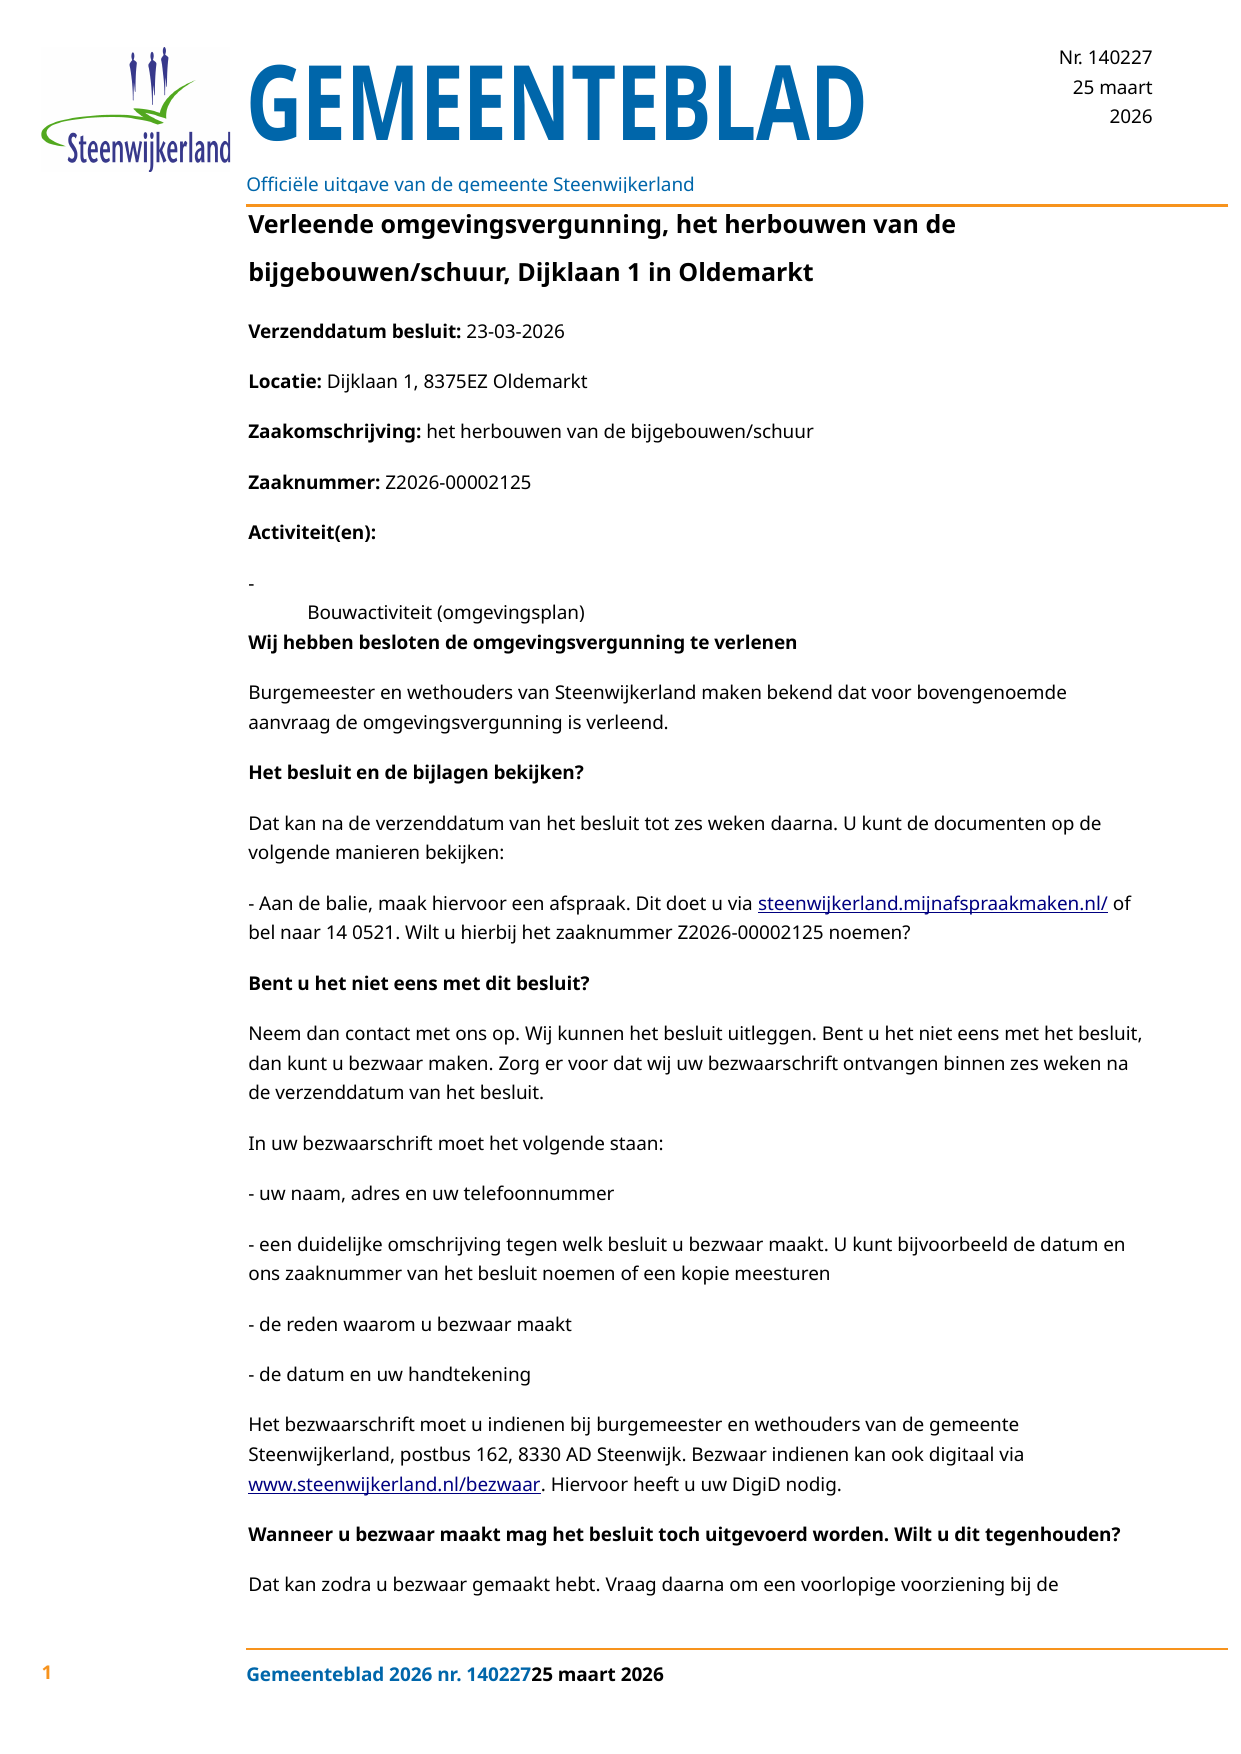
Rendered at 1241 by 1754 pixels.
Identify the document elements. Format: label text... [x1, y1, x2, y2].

text Activiteit(en): [248, 519, 1152, 545]
text Burgemeester en wethouders van Steenwijkerland maken bekend dat voor bovengenoemde aanvraag de omgevingsvergunning is verleend. [248, 679, 1152, 735]
text Het bezwaarschrift moet u indienen bij burgemeester en wethouders van de gemeente Steenwijkerland, postbus 162, 8330 AD Steenwijk. Bezwaar indienen kan ook digitaal via www.steenwijkerland.nl/bezwaar. Hiervoor heeft u uw DigiD nodig. [248, 1412, 1152, 1497]
text - de reden waarom u bezwaar maakt [248, 1311, 1152, 1337]
text - Aan de balie, maak hiervoor een afspraak. Dit doet u via steenwijkerland.mijnafspraakmaken.nl/ of bel naar 14 0521. Wilt u hierbij het zaaknummer Z2026-00002125 noemen? [248, 890, 1152, 945]
text Wanneer u bezwaar maakt mag het besluit toch uitgevoerd worden. Wilt u dit tegenhouden? [248, 1521, 1152, 1547]
list Bouwactiviteit (omgevingsplan) [248, 599, 1152, 625]
picture [41, 47, 231, 172]
text Locatie: Dijklaan 1, 8375EZ Oldemarkt [248, 368, 1152, 394]
text Dat kan na de verzenddatum van het besluit tot zes weken daarna. U kunt de documenten op de volgende manieren bekijken: [248, 810, 1152, 865]
text Verzenddatum besluit: 23-03-2026 [248, 318, 1152, 344]
text Zaakomschrijving: het herbouwen van de bijgebouwen/schuur [248, 419, 1152, 444]
text Bent u het niet eens met dit besluit? [248, 970, 1152, 996]
text Het besluit en de bijlagen bekijken? [248, 759, 1152, 785]
text - een duidelijke omschrijving tegen welk besluit u bezwaar maakt. U kunt bijvoorbeeld de datum en ons zaaknummer van het besluit noemen of een kopie meesturen [248, 1231, 1152, 1286]
text - uw naam, adres en uw telefoonnummer [248, 1180, 1152, 1206]
text Verleende omgevingsvergunning, het herbouwen van de bijgebouwen/schuur, Dijklaan 1 in Oldemarkt [248, 207, 1152, 288]
text Neem dan contact met ons op. Wij kunnen het besluit uitleggen. Bent u het niet eens met het besluit, dan kunt u bezwaar maken. Zorg er voor dat wij uw bezwaarschrift ontvangen binnen zes weken na de verzenddatum van het besluit. [248, 1020, 1152, 1105]
text Wij hebben besloten de omgevingsvergunning te verlenen [248, 629, 1152, 655]
text Zaaknummer: Z2026-00002125 [248, 469, 1152, 495]
text Dat kan zodra u bezwaar gemaakt hebt. Vraag daarna om een voorlopige voorziening bij de [248, 1572, 1152, 1597]
text In uw bezwaarschrift moet het volgende staan: [248, 1130, 1152, 1156]
text - de datum en uw handtekening [248, 1361, 1152, 1387]
